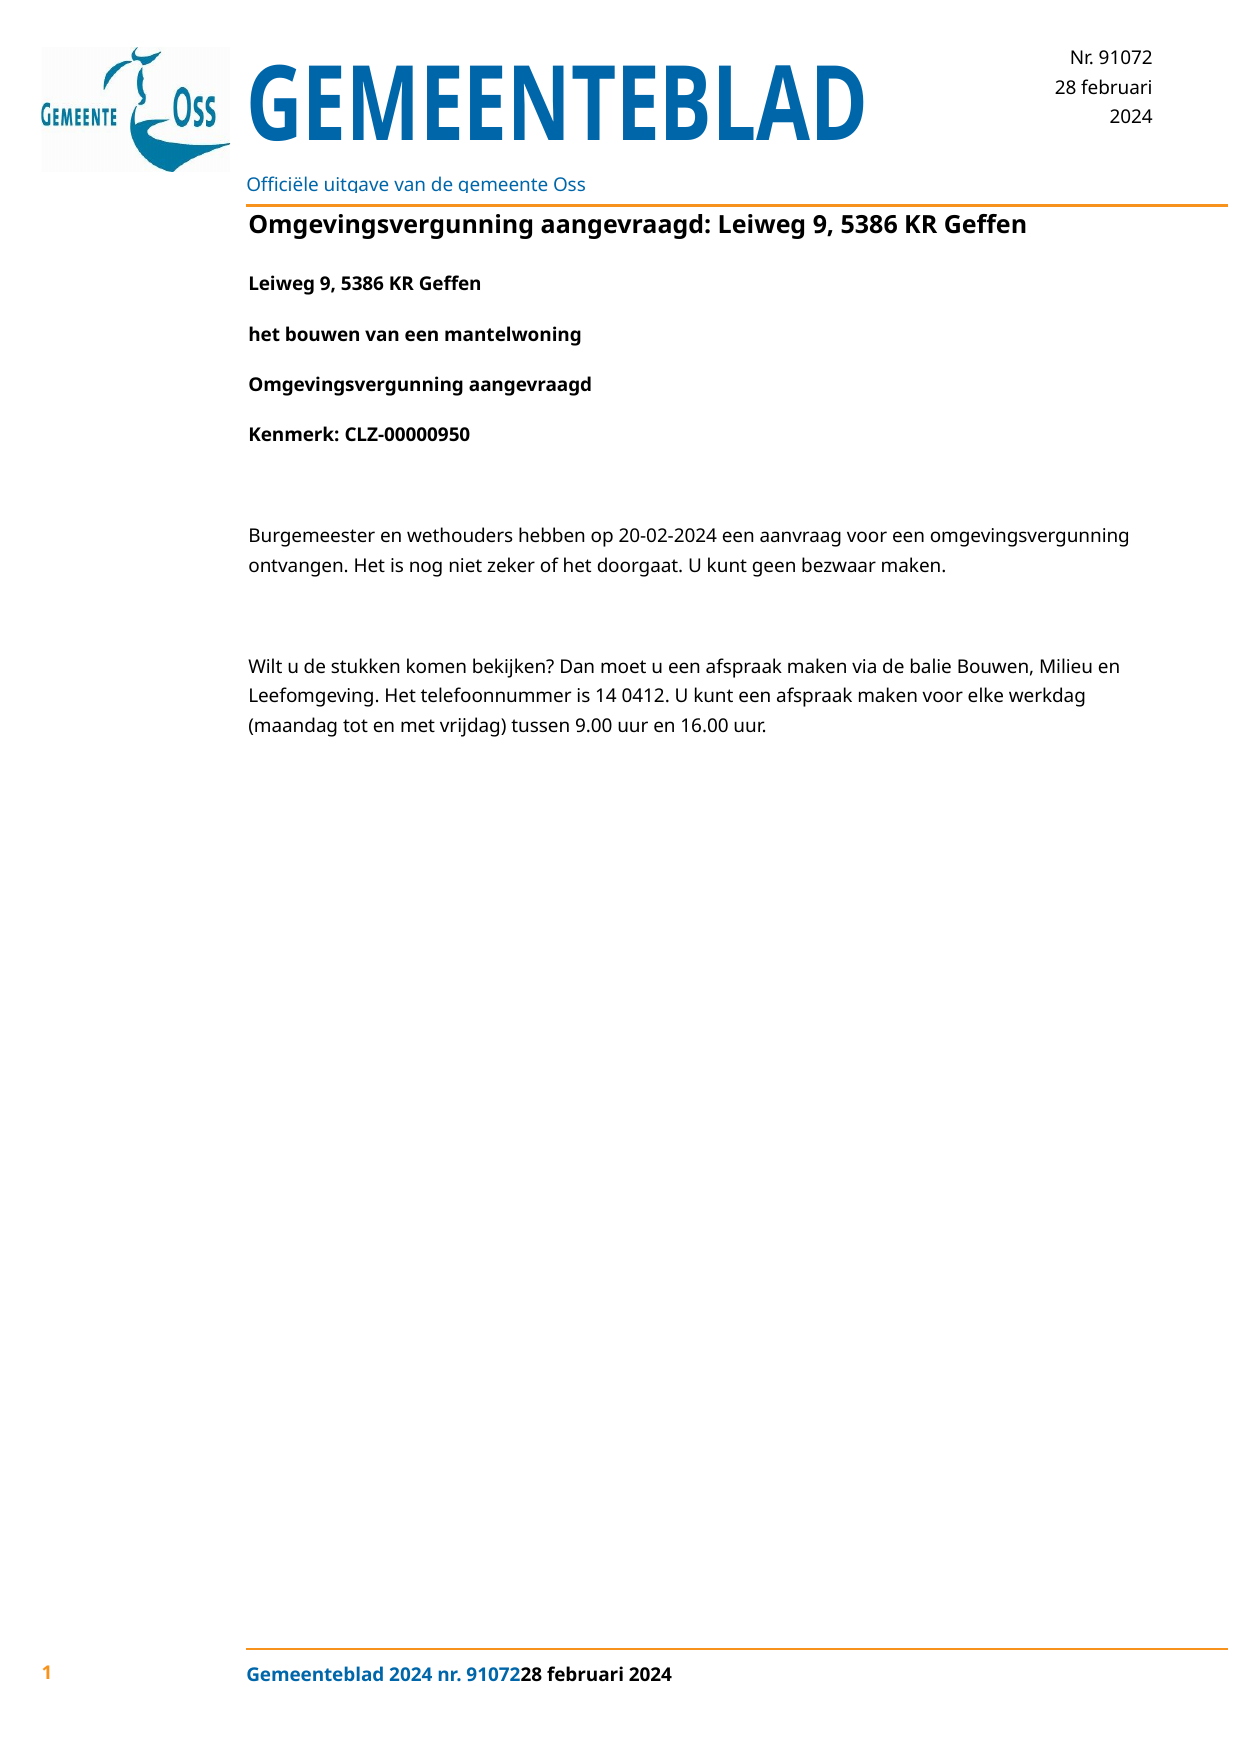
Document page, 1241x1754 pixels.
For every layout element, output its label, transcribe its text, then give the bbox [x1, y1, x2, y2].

text het bouwen van een mantelwoning [248, 321, 1152, 346]
picture [41, 47, 231, 172]
text Leiweg 9, 5386 KR Geffen [248, 270, 1152, 296]
text Omgevingsvergunning aangevraagd [248, 371, 1152, 397]
text Wilt u de stukken komen bekijken? Dan moet u een afspraak maken via de balie Bouwen, Milieu en Leefomgeving. Het telefoonnummer is 14 0412. U kunt een afspraak maken voor elke werkdag (maandag tot en met vrijdag) tussen 9.00 uur en 16.00 uur. [248, 653, 1152, 738]
text Omgevingsvergunning aangevraagd: Leiweg 9, 5386 KR Geffen [248, 207, 1152, 241]
text Kenmerk: CLZ-00000950 [248, 422, 1152, 447]
text Burgemeester en wethouders hebben op 20-02-2024 een aanvraag voor een omgevingsvergunning ontvangen. Het is nog niet zeker of het doorgaat. U kunt geen bezwaar maken. [248, 522, 1152, 578]
